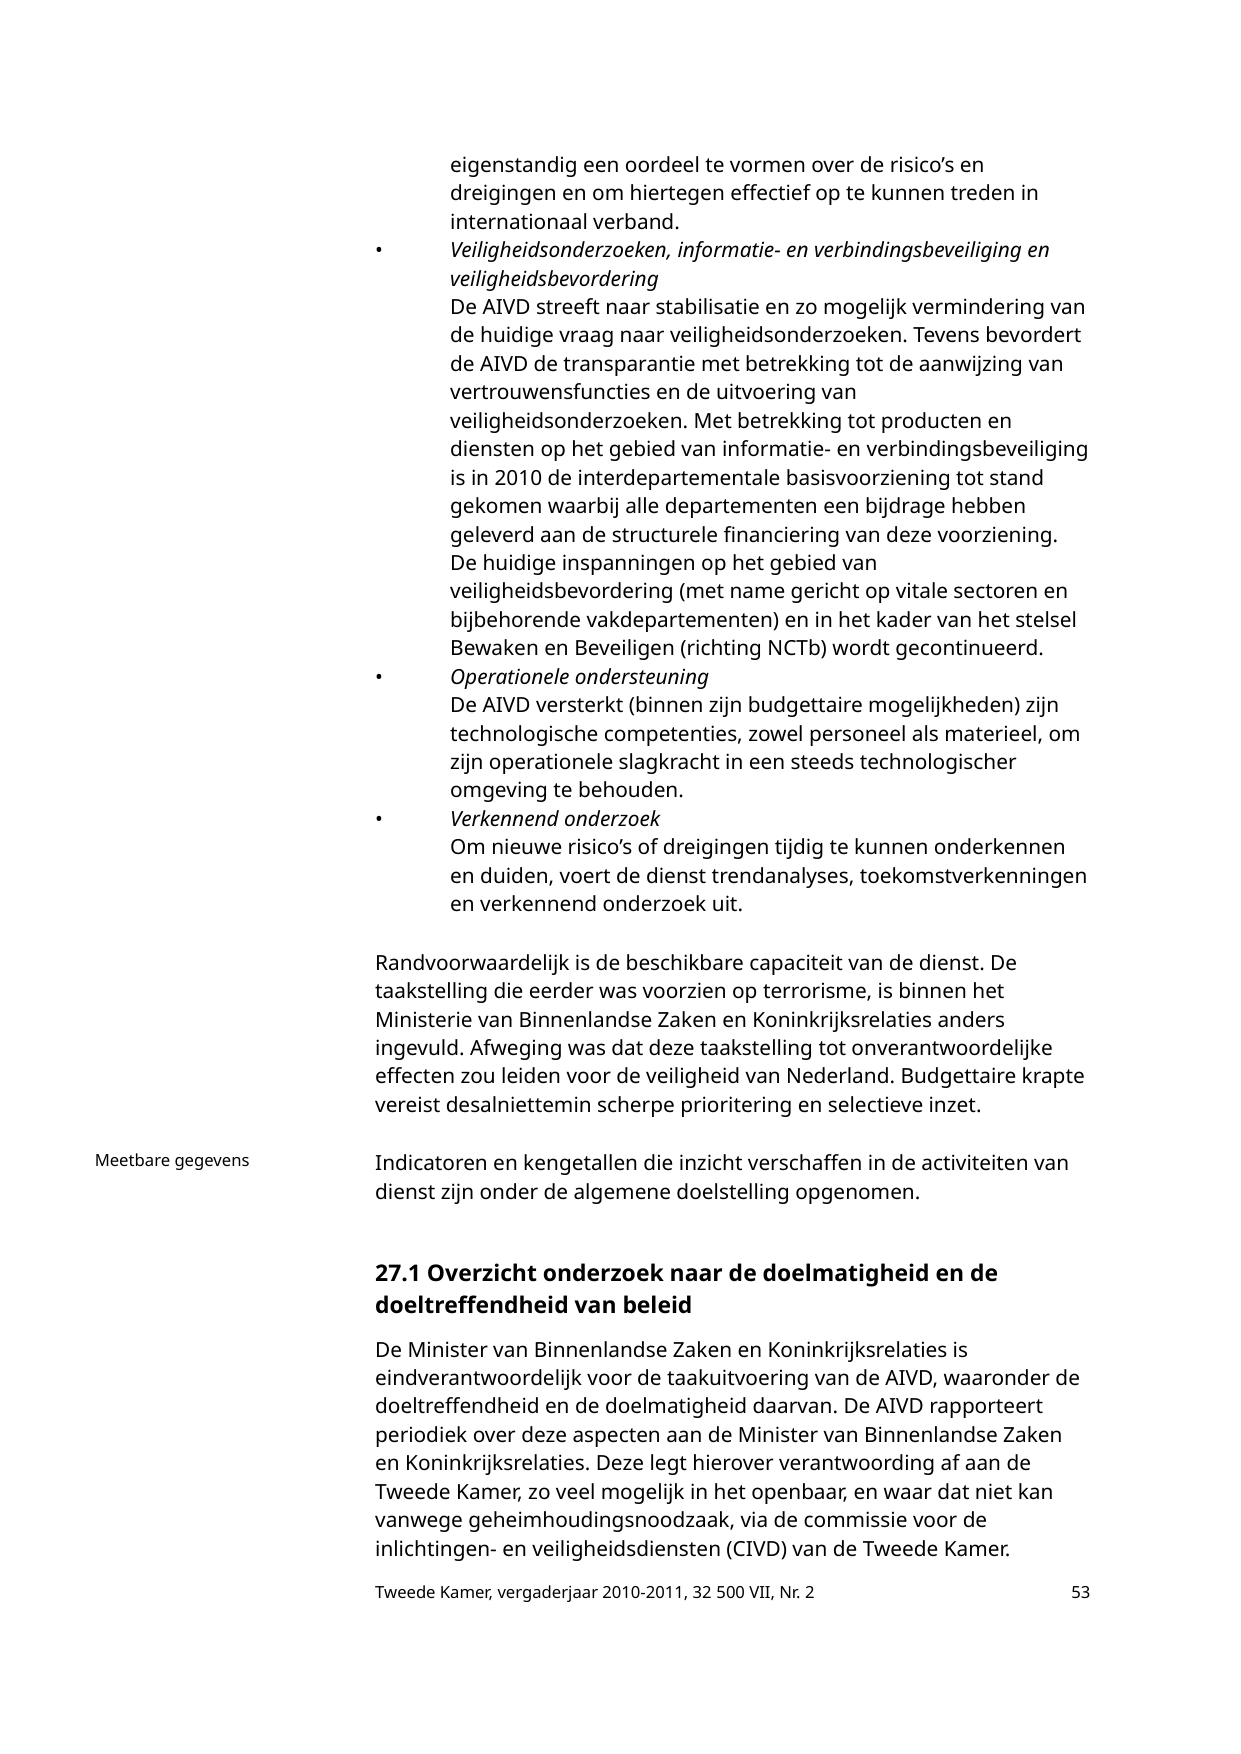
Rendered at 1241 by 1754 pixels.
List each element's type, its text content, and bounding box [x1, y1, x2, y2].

list Verkennend onderzoek [375, 804, 1090, 832]
text Indicatoren en kengetallen die inzicht verschaffen in de activiteiten van dienst zijn onder de algemene doelstelling opgenomen. [375, 1148, 1090, 1205]
text De Minister van Binnenlandse Zaken en Koninkrijksrelaties is eindverantwoordelijk voor de taakuitvoering van de AIVD, waaronder de doeltreffendheid en de doelmatigheid daarvan. De AIVD rapporteert periodiek over deze aspecten aan de Minister van Binnenlandse Zaken en Koninkrijksrelaties. Deze legt hierover verantwoording af aan de Tweede Kamer, zo veel mogelijk in het openbaar, en waar dat niet kan vanwege geheimhoudingsnoodzaak, via de commissie voor de inlichtingen- en veiligheidsdiensten (CIVD) van de Tweede Kamer. [375, 1335, 1090, 1562]
subtitle 27.1 Overzicht onderzoek naar de doelmatigheid en de doeltreffendheid van beleid [375, 1257, 1090, 1320]
list eigenstandig een oordeel te vormen over de risico’s en dreigingen en om hiertegen effectief op te kunnen treden in internationaal verband. [375, 150, 1090, 235]
text Randvoorwaardelijk is de beschikbare capaciteit van de dienst. De taakstelling die eerder was voorzien op terrorisme, is binnen het Ministerie van Binnenlandse Zaken en Koninkrijksrelaties anders ingevuld. Afweging was dat deze taakstelling tot onverantwoordelijke effecten zou leiden voor de veiligheid van Nederland. Budgettaire krapte vereist desalniettemin scherpe prioritering en selectieve inzet. [375, 948, 1090, 1118]
list Veiligheidsonderzoeken, informatie- en verbindingsbeveiliging en veiligheidsbevordering [375, 235, 1090, 292]
list Om nieuwe risico’s of dreigingen tijdig te kunnen onderkennen en duiden, voert de dienst trendanalyses, toekomstverkenningen en verkennend onderzoek uit. [375, 832, 1090, 918]
list De AIVD streeft naar stabilisatie en zo mogelijk vermindering van de huidige vraag naar veiligheidsonderzoeken. Tevens bevordert de AIVD de transparantie met betrekking tot de aanwijzing van vertrouwensfuncties en de uitvoering van veiligheidsonderzoeken. Met betrekking tot producten en diensten op het gebied van informatie- en verbindingsbeveiliging is in 2010 de interdepartementale basisvoorziening tot stand gekomen waarbij alle departementen een bijdrage hebben geleverd aan de structurele financiering van deze voorziening. De huidige inspanningen op het gebied van veiligheidsbevordering (met name gericht op vitale sectoren en bijbehorende vakdepartementen) en in het kader van het stelsel Bewaken en Beveiligen (richting NCTb) wordt gecontinueerd. [375, 292, 1090, 662]
text Meetbare gegevens [94, 1148, 328, 1171]
list De AIVD versterkt (binnen zijn budgettaire mogelijkheden) zijn technologische competenties, zowel personeel als materieel, om zijn operationele slagkracht in een steeds technologischer omgeving te behouden. [375, 690, 1090, 804]
list Operationele ondersteuning [375, 662, 1090, 690]
